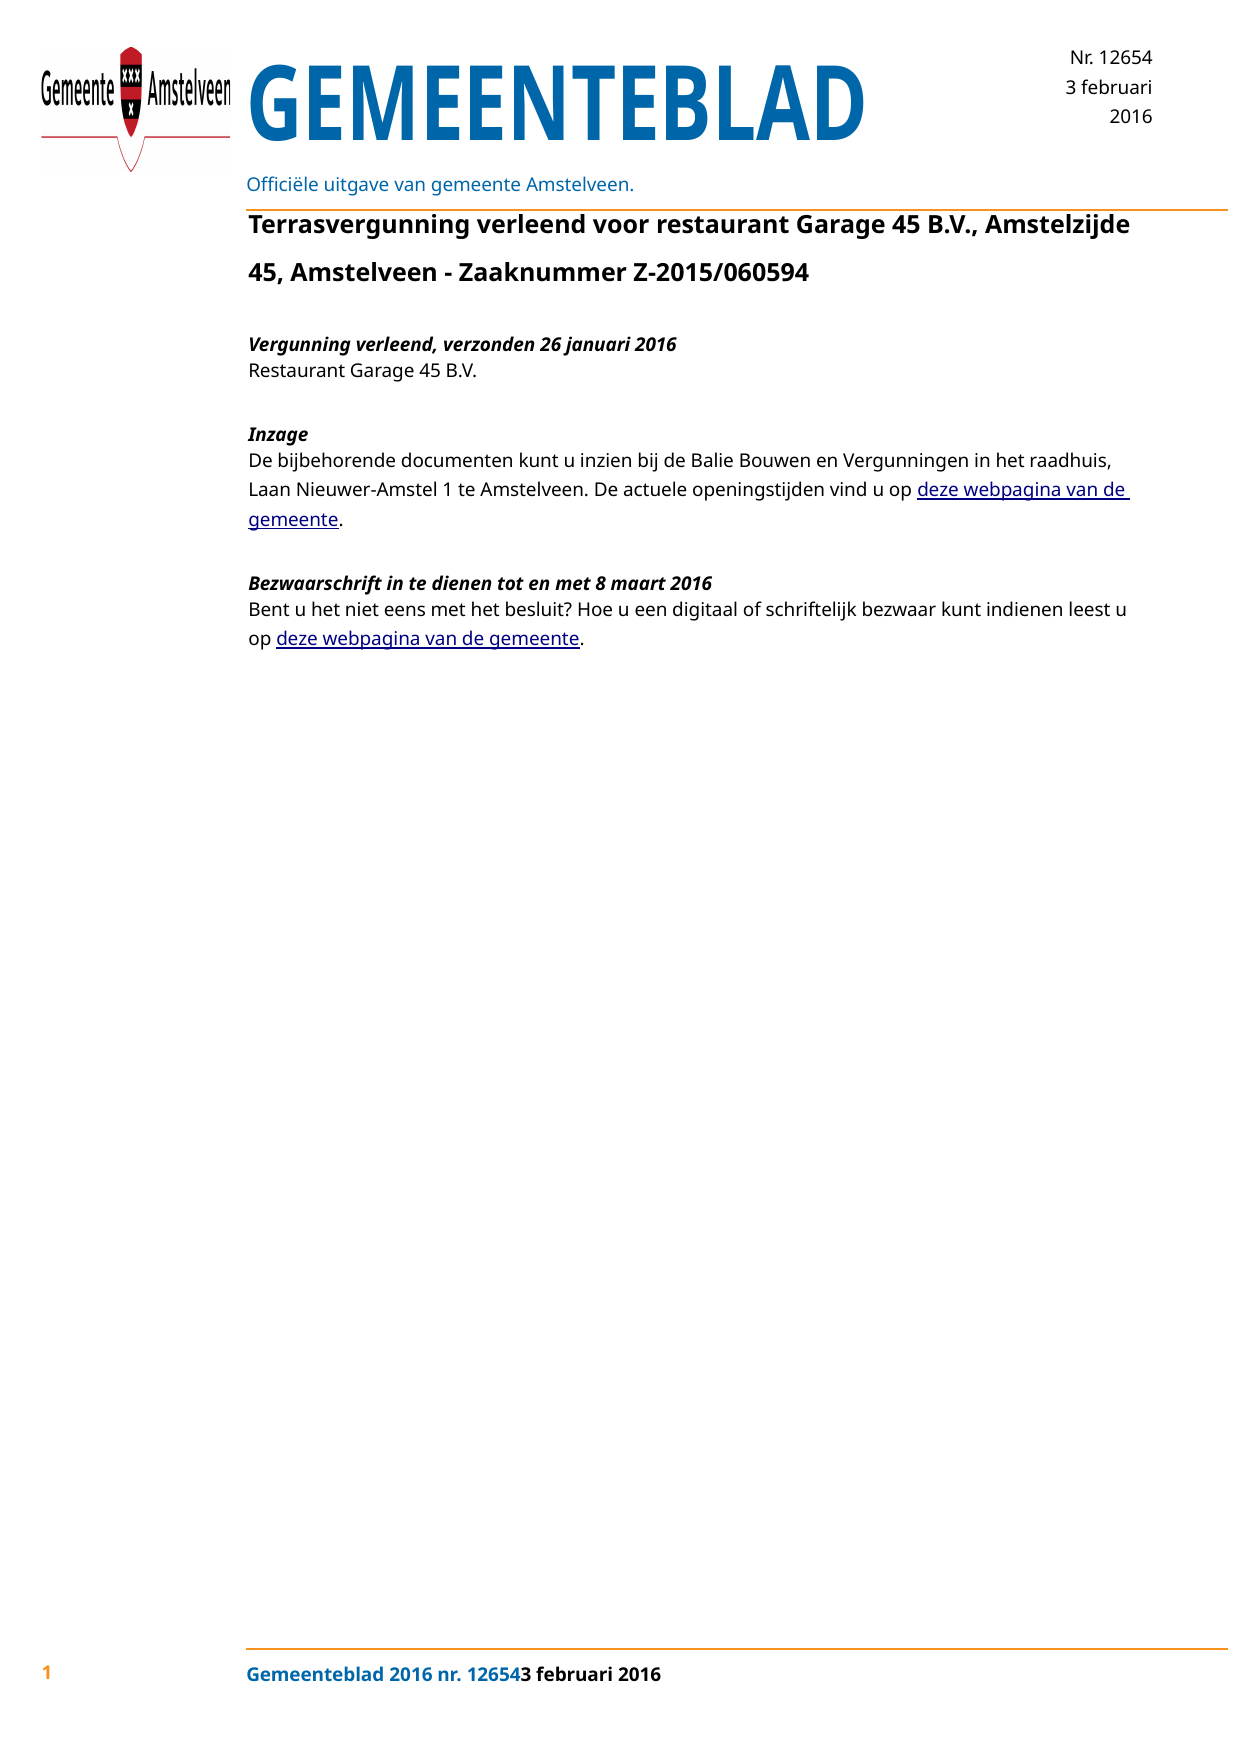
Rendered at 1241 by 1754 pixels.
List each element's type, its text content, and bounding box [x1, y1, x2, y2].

text Terrasvergunning verleend voor restaurant Garage 45 B.V., Amstelzijde 45, Amstelveen - Zaaknummer Z-2015/060594 [248, 211, 1152, 288]
text Restaurant Garage 45 B.V. [248, 357, 1152, 383]
text Bezwaarschrift in te dienen tot en met 8 maart 2016 [248, 570, 1152, 596]
text Bent u het niet eens met het besluit? Hoe u een digitaal of schriftelijk bezwaar kunt indienen leest u op deze webpagina van de gemeente. [248, 596, 1152, 651]
picture [41, 47, 231, 172]
text Vergunning verleend, verzonden 26 januari 2016 [248, 331, 1152, 357]
text De bijbehorende documenten kunt u inzien bij de Balie Bouwen en Vergunningen in het raadhuis, Laan Nieuwer-Amstel 1 te Amstelveen. De actuele openingstijden vind u op deze webpagina van de gemeente. [248, 447, 1152, 532]
text Inzage [248, 421, 1152, 447]
